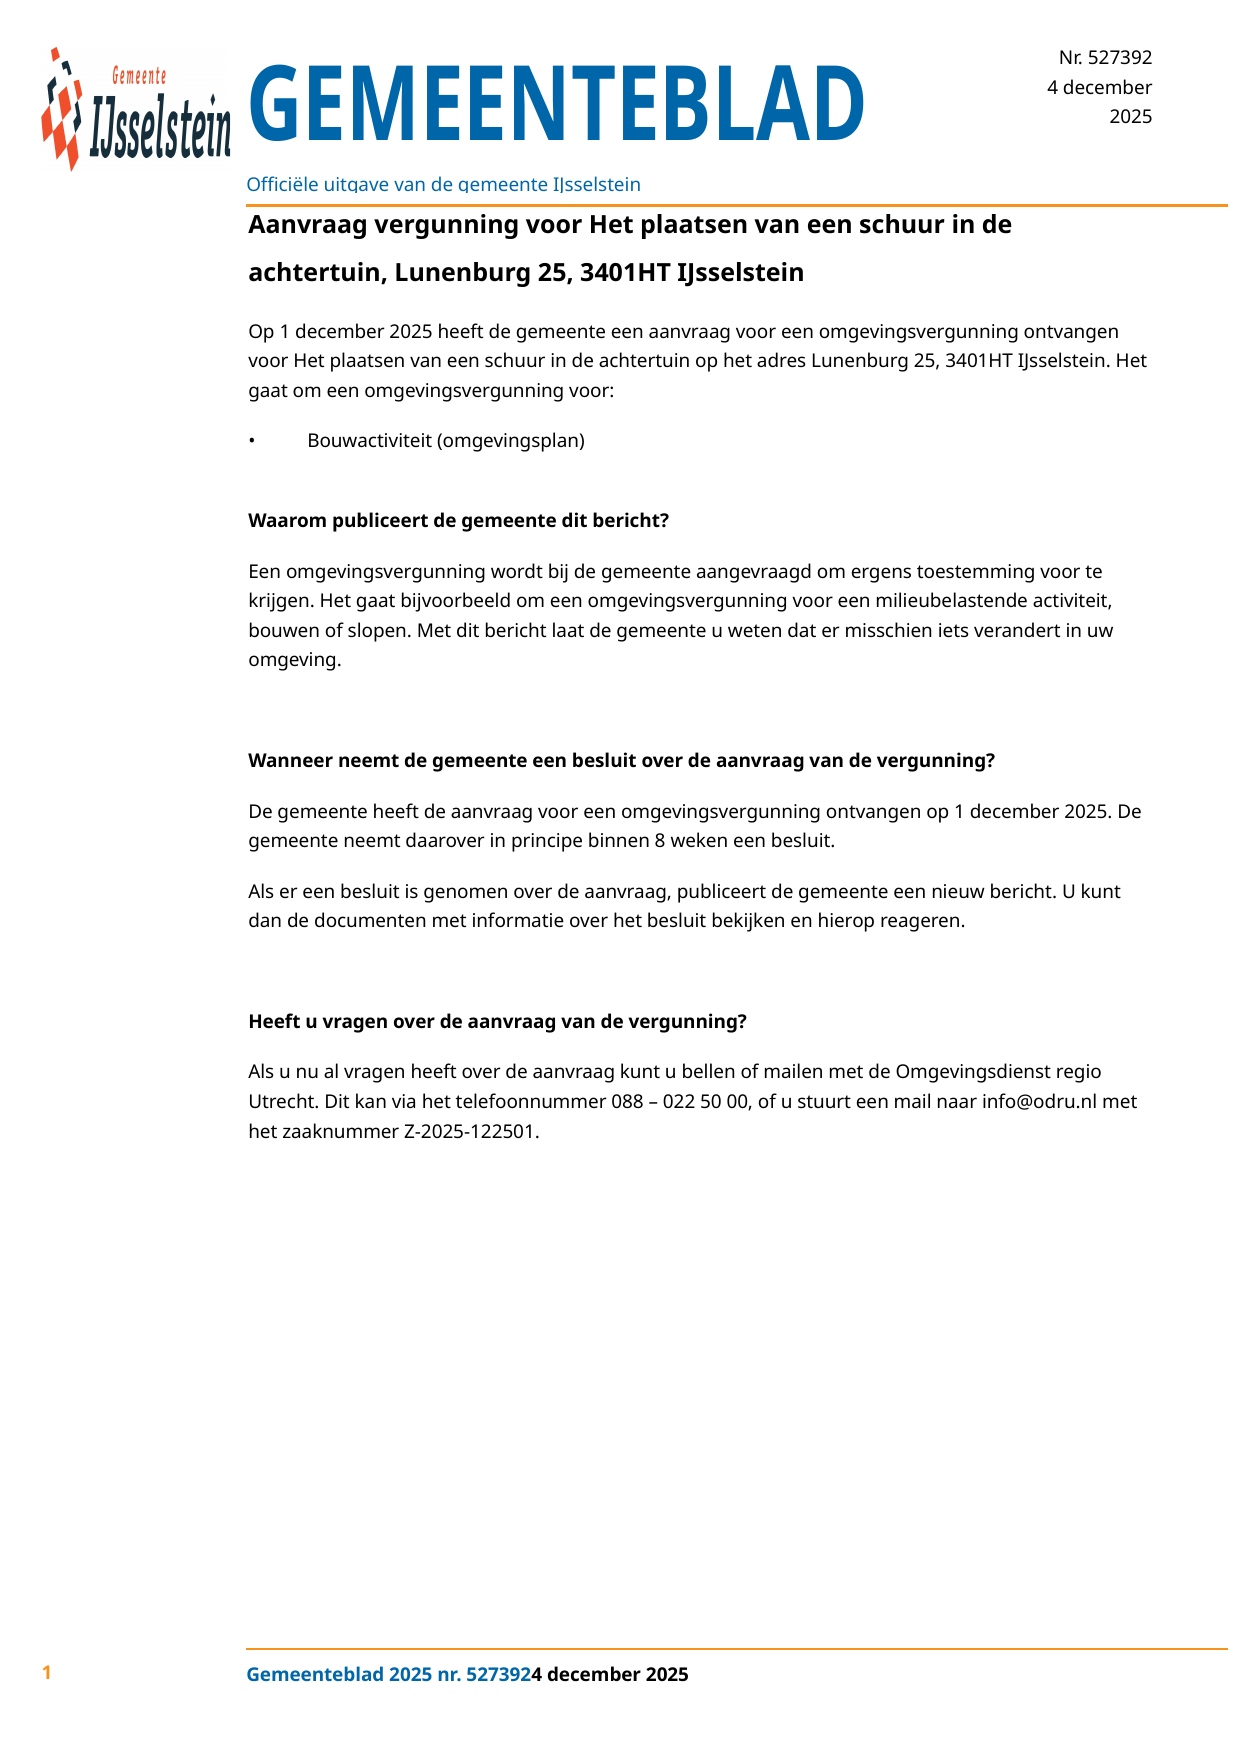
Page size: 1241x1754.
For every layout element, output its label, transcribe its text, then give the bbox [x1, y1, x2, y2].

text Een omgevingsvergunning wordt bij de gemeente aangevraagd om ergens toestemming voor te krijgen. Het gaat bijvoorbeeld om een omgevingsvergunning voor een milieubelastende activiteit, bouwen of slopen. Met dit bericht laat de gemeente u weten dat er misschien iets verandert in uw omgeving. [248, 558, 1152, 672]
text De gemeente heeft de aanvraag voor een omgevingsvergunning ontvangen op 1 december 2025. De gemeente neemt daarover in principe binnen 8 weken een besluit. [248, 798, 1152, 853]
picture [41, 47, 231, 172]
list Bouwactiviteit (omgevingsplan) [248, 427, 1152, 453]
text Als er een besluit is genomen over de aanvraag, publiceert de gemeente een nieuw bericht. U kunt dan de documenten met informatie over het besluit bekijken en hierop reageren. [248, 878, 1152, 933]
text Waarom publiceert de gemeente dit bericht? [248, 507, 1152, 533]
text Wanneer neemt de gemeente een besluit over de aanvraag van de vergunning? [248, 747, 1152, 773]
text Op 1 december 2025 heeft de gemeente een aanvraag voor een omgevingsvergunning ontvangen voor Het plaatsen van een schuur in de achtertuin op het adres Lunenburg 25, 3401HT IJsselstein. Het gaat om een omgevingsvergunning voor: [248, 318, 1152, 403]
text Heeft u vragen over de aanvraag van de vergunning? [248, 1008, 1152, 1034]
text Aanvraag vergunning voor Het plaatsen van een schuur in de achtertuin, Lunenburg 25, 3401HT IJsselstein [248, 207, 1152, 288]
text Als u nu al vragen heeft over de aanvraag kunt u bellen of mailen met de Omgevingsdienst regio Utrecht. Dit kan via het telefoonnummer 088 – 022 50 00, of u stuurt een mail naar info@odru.nl met het zaaknummer Z-2025-122501. [248, 1059, 1152, 1144]
